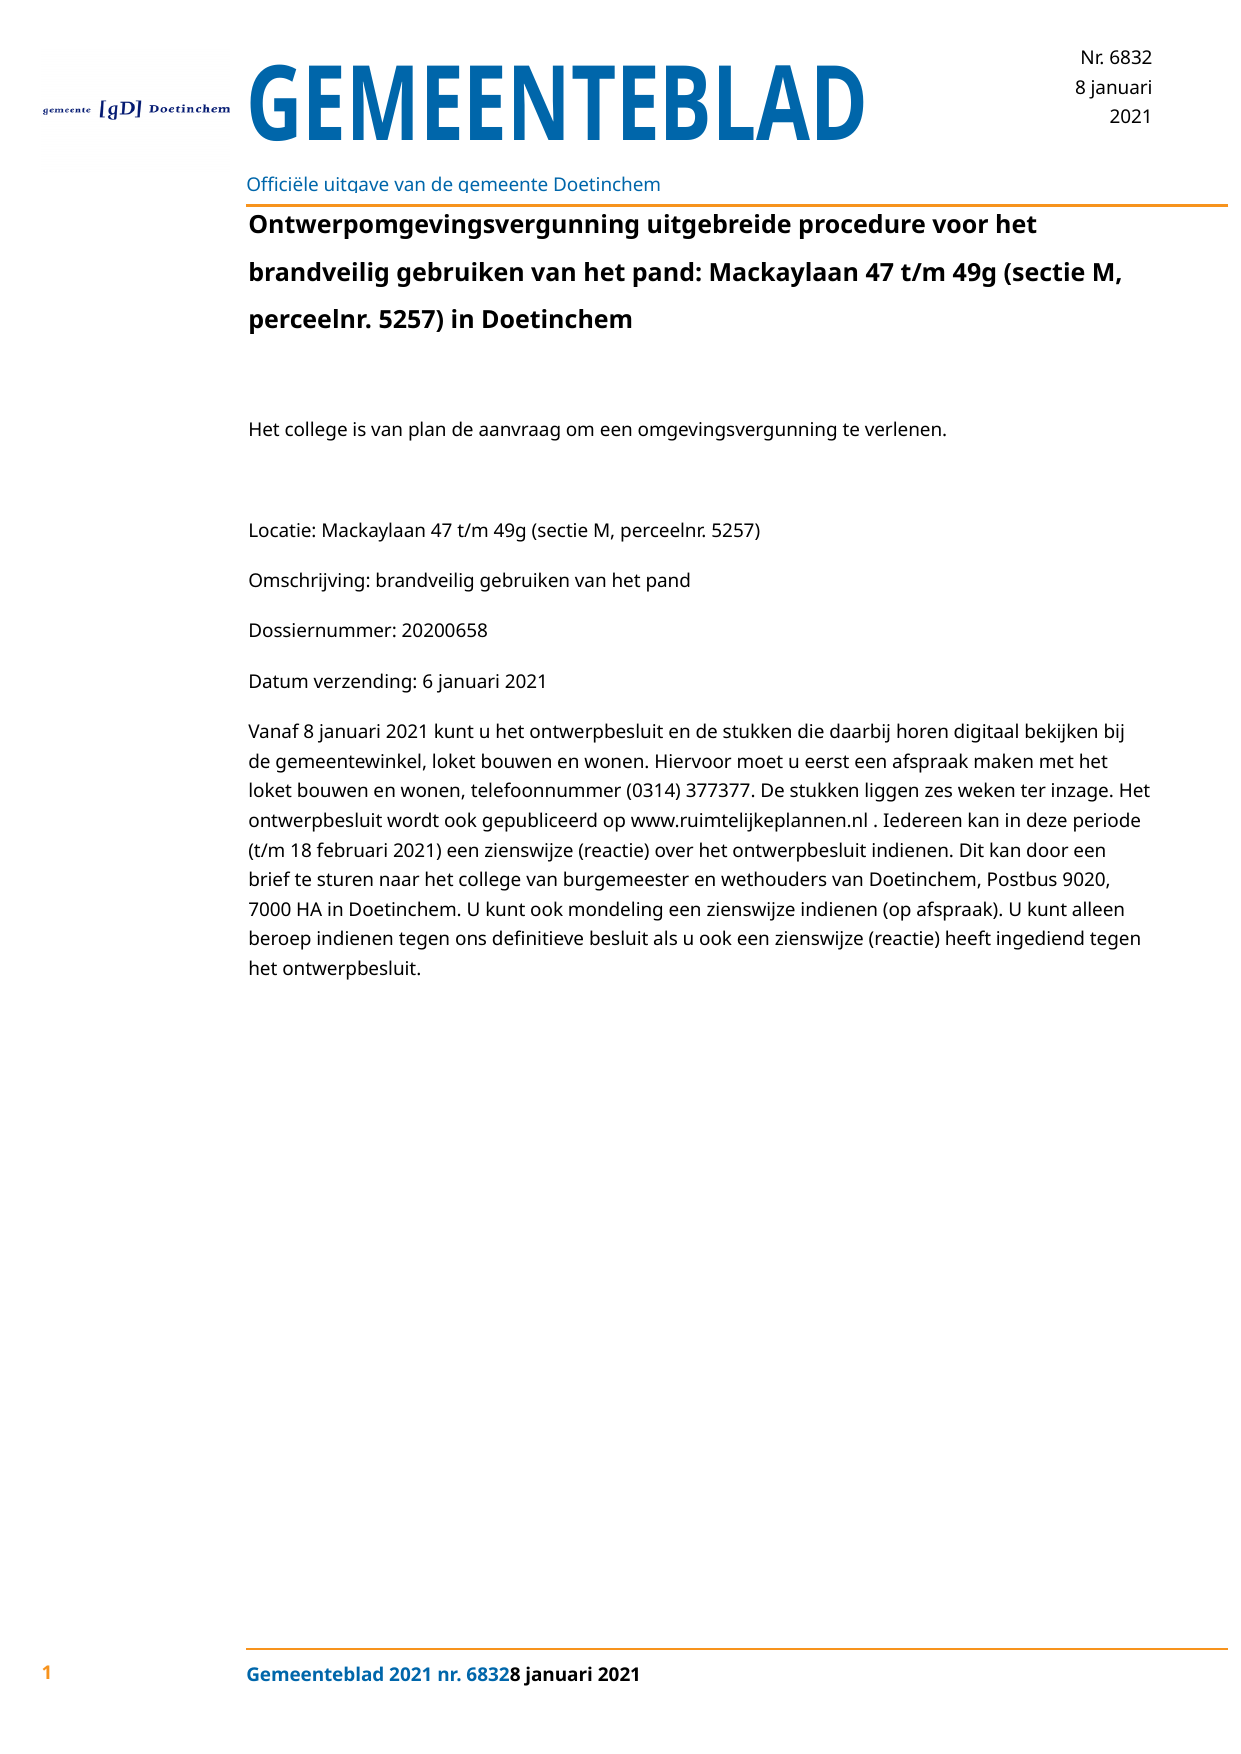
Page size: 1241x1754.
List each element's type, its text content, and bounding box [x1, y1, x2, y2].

text Omschrijving: brandveilig gebruiken van het pand [248, 567, 1152, 593]
text Datum verzending: 6 januari 2021 [248, 668, 1152, 694]
text Ontwerpomgevingsvergunning uitgebreide procedure voor het brandveilig gebruiken van het pand: Mackaylaan 47 t/m 49g (sectie M, perceelnr. 5257) in Doetinchem [248, 207, 1152, 336]
text Locatie: Mackaylaan 47 t/m 49g (sectie M, perceelnr. 5257) [248, 517, 1152, 542]
text Vanaf 8 januari 2021 kunt u het ontwerpbesluit en de stukken die daarbij horen digitaal bekijken bij de gemeentewinkel, loket bouwen en wonen. Hiervoor moet u eerst een afspraak maken met het loket bouwen en wonen, telefoonnummer (0314) 377377. De stukken liggen zes weken ter inzage. Het ontwerpbesluit wordt ook gepubliceerd op www.ruimtelijkeplannen.nl . Iedereen kan in deze periode (t/m 18 februari 2021) een zienswijze (reactie) over het ontwerpbesluit indienen. Dit kan door een brief te sturen naar het college van burgemeester en wethouders van Doetinchem, Postbus 9020, 7000 HA in Doetinchem. U kunt ook mondeling een zienswijze indienen (op afspraak). U kunt alleen beroep indienen tegen ons definitieve besluit als u ook een zienswijze (reactie) heeft ingediend tegen het ontwerpbesluit. [248, 718, 1152, 981]
text Dossiernummer: 20200658 [248, 618, 1152, 643]
text Het college is van plan de aanvraag om een omgevingsvergunning te verlenen. [248, 416, 1152, 442]
picture [41, 47, 231, 172]
